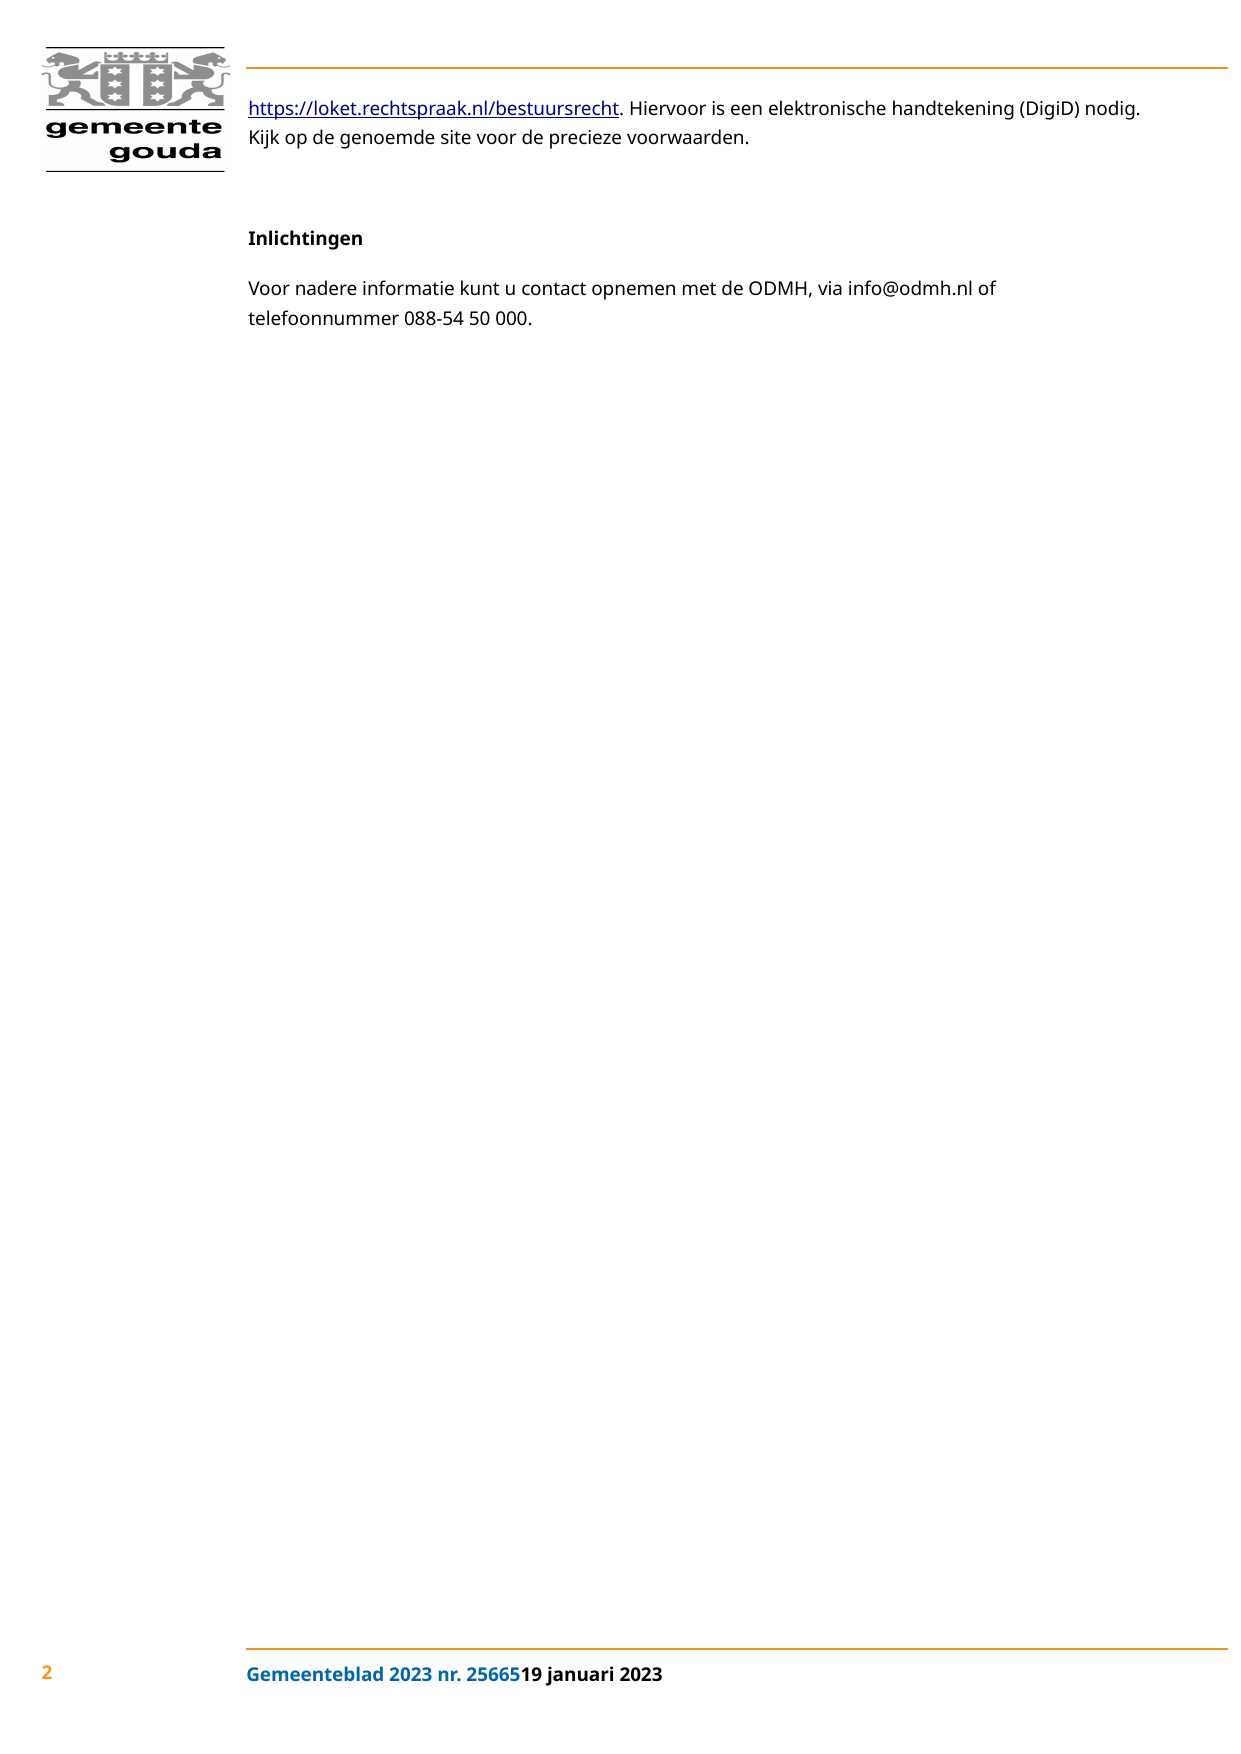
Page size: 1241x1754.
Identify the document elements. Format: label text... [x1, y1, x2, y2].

text https://loket.rechtspraak.nl/bestuursrecht. Hiervoor is een elektronische handtekening (DigiD) nodig. Kijk op de genoemde site voor de precieze voorwaarden. [248, 95, 1152, 150]
text Inlichtingen [248, 225, 1152, 251]
picture [41, 47, 231, 172]
text Voor nadere informatie kunt u contact opnemen met de ODMH, via info@odmh.nl of telefoonnummer 088-54 50 000. [248, 276, 1152, 331]
